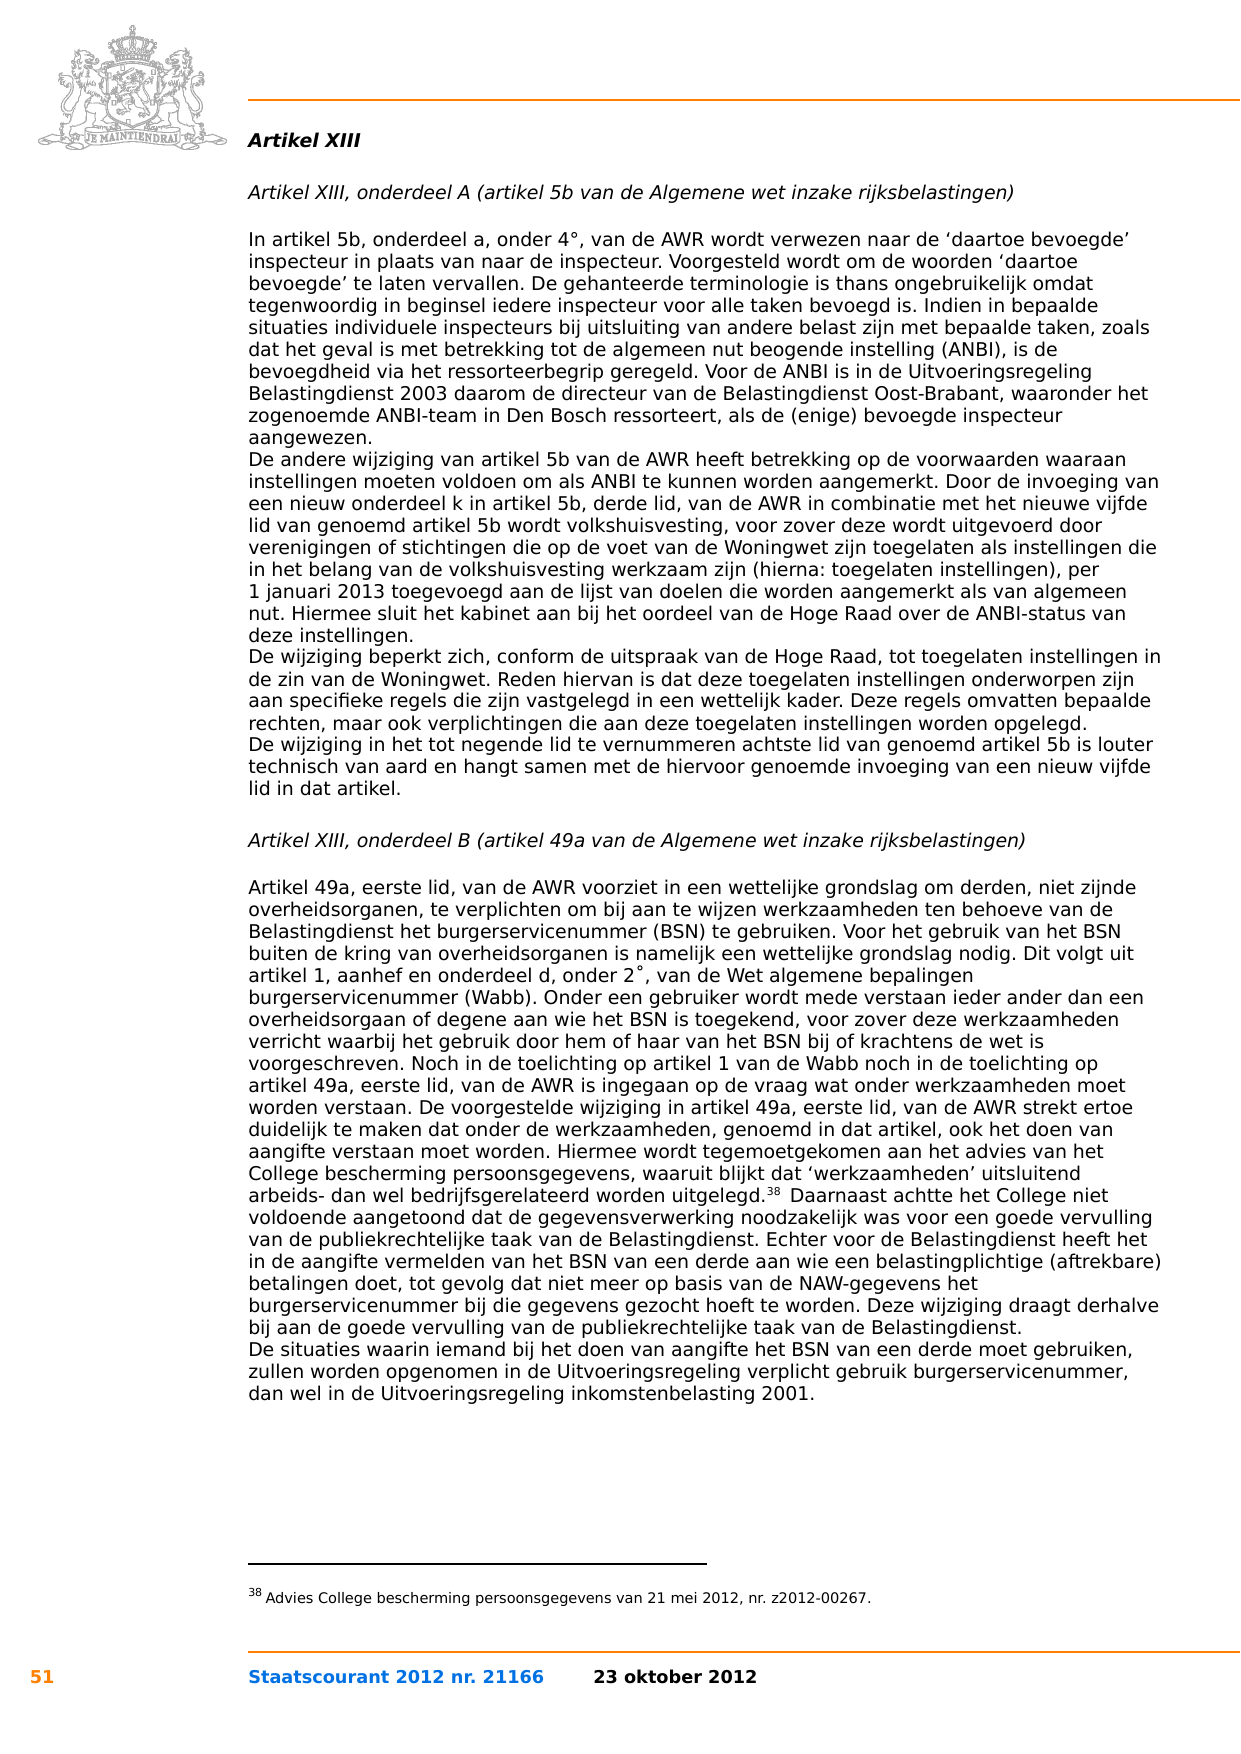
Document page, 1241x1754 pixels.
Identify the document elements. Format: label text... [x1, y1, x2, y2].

text De situaties waarin iemand bij het doen van aangifte het BSN van een derde moet gebruiken, zullen worden opgenomen in de Uitvoeringsregeling verplicht gebruik burgerservicenummer, dan wel in de Uitvoeringsregeling inkomstenbelasting 2001. [248, 1339, 1163, 1405]
text De wijziging beperkt zich, conform de uitspraak van de Hoge Raad, tot toegelaten instellingen in de zin van de Woningwet. Reden hiervan is dat deze toegelaten instellingen onderworpen zijn aan specifieke regels die zijn vastgelegd in een wettelijk kader. Deze regels omvatten bepaalde rechten, maar ook verplichtingen die aan deze toegelaten instellingen worden opgelegd. [248, 646, 1163, 734]
text De wijziging in het tot negende lid te vernummeren achtste lid van genoemd artikel 5b is louter technisch van aard en hangt samen met de hiervoor genoemde invoeging van een nieuw vijfde lid in dat artikel. [248, 734, 1163, 800]
text Artikel 49a, eerste lid, van de AWR voorziet in een wettelijke grondslag om derden, niet zijnde overheidsorganen, te verplichten om bij aan te wijzen werkzaamheden ten behoeve van de Belastingdienst het burgerservicenummer (BSN) te gebruiken. Voor het gebruik van het BSN buiten de kring van overheidsorganen is namelijk een wettelijke grondslag nodig. Dit volgt uit artikel 1, aanhef en onderdeel d, onder 2˚, van de Wet algemene bepalingen burgerservicenummer (Wabb). Onder een gebruiker wordt mede verstaan ieder ander dan een overheidsorgaan of degene aan wie het BSN is toegekend, voor zover deze werkzaamheden verricht waarbij het gebruik door hem of haar van het BSN bij of krachtens de wet is voorgeschreven. Noch in de toelichting op artikel 1 van de Wabb noch in de toelichting op artikel 49a, eerste lid, van de AWR is ingegaan op de vraag wat onder werkzaamheden moet worden verstaan. De voorgestelde wijziging in artikel 49a, eerste lid, van de AWR strekt ertoe duidelijk te maken dat onder de werkzaamheden, genoemd in dat artikel, ook het doen van aangifte verstaan moet worden. Hiermee wordt tegemoetgekomen aan het advies van het College bescherming persoonsgegevens, waaruit blijkt dat ‘werkzaamheden’ uitsluitend arbeids- dan wel bedrijfsgerelateerd worden uitgelegd. Daarnaast achtte het College niet voldoende aangetoond dat de gegevensverwerking noodzakelijk was voor een goede vervulling van de publiekrechtelijke taak van de Belastingdienst. Echter voor de Belastingdienst heeft het in de aangifte vermelden van het BSN van een derde aan wie een belastingplichtige (aftrekbare) betalingen doet, tot gevolg dat niet meer op basis van de NAW-gegevens het burgerservicenummer bij die gegevens gezocht hoeft te worden. Deze wijziging draagt derhalve bij aan de goede vervulling van de publiekrechtelijke taak van de Belastingdienst. [248, 877, 1163, 1339]
text In artikel 5b, onderdeel a, onder 4°, van de AWR wordt verwezen naar de ‘daartoe bevoegde’ inspecteur in plaats van naar de inspecteur. Voorgesteld wordt om de woorden ‘daartoe bevoegde’ te laten vervallen. De gehanteerde terminologie is thans ongebruikelijk omdat tegenwoordig in beginsel iedere inspecteur voor alle taken bevoegd is. Indien in bepaalde situaties individuele inspecteurs bij uitsluiting van andere belast zijn met bepaalde taken, zoals dat het geval is met betrekking tot de algemeen nut beogende instelling (ANBI), is de bevoegdheid via het ressorteerbegrip geregeld. Voor de ANBI is in de Uitvoeringsregeling Belastingdienst 2003 daarom de directeur van de Belastingdienst Oost-Brabant, waaronder het zogenoemde ANBI-team in Den Bosch ressorteert, als de (enige) bevoegde inspecteur aangewezen. [248, 229, 1163, 449]
subtitle Artikel XIII, onderdeel A (artikel 5b van de Algemene wet inzake rijksbelastingen) [248, 182, 1163, 204]
text De andere wijziging van artikel 5b van de AWR heeft betrekking op de voorwaarden waaraan instellingen moeten voldoen om als ANBI te kunnen worden aangemerkt. Door de invoeging van een nieuw onderdeel k in artikel 5b, derde lid, van de AWR in combinatie met het nieuwe vijfde lid van genoemd artikel 5b wordt volkshuisvesting, voor zover deze wordt uitgevoerd door verenigingen of stichtingen die op de voet van de Woningwet zijn toegelaten als instellingen die in het belang van de volkshuisvesting werkzaam zijn (hierna: toegelaten instellingen), per 1 januari 2013 toegevoegd aan de lijst van doelen die worden aangemerkt als van algemeen nut. Hiermee sluit het kabinet aan bij het oordeel van de Hoge Raad over de ANBI-status van deze instellingen. [248, 449, 1163, 646]
picture [38, 25, 227, 150]
text Advies College bescherming persoonsgegevens van 21 mei 2012, nr. z2012-00267. [248, 1586, 1163, 1608]
subtitle Artikel XIII, onderdeel B (artikel 49a van de Algemene wet inzake rijksbelastingen) [248, 830, 1163, 852]
subtitle Artikel XIII [248, 130, 1163, 152]
